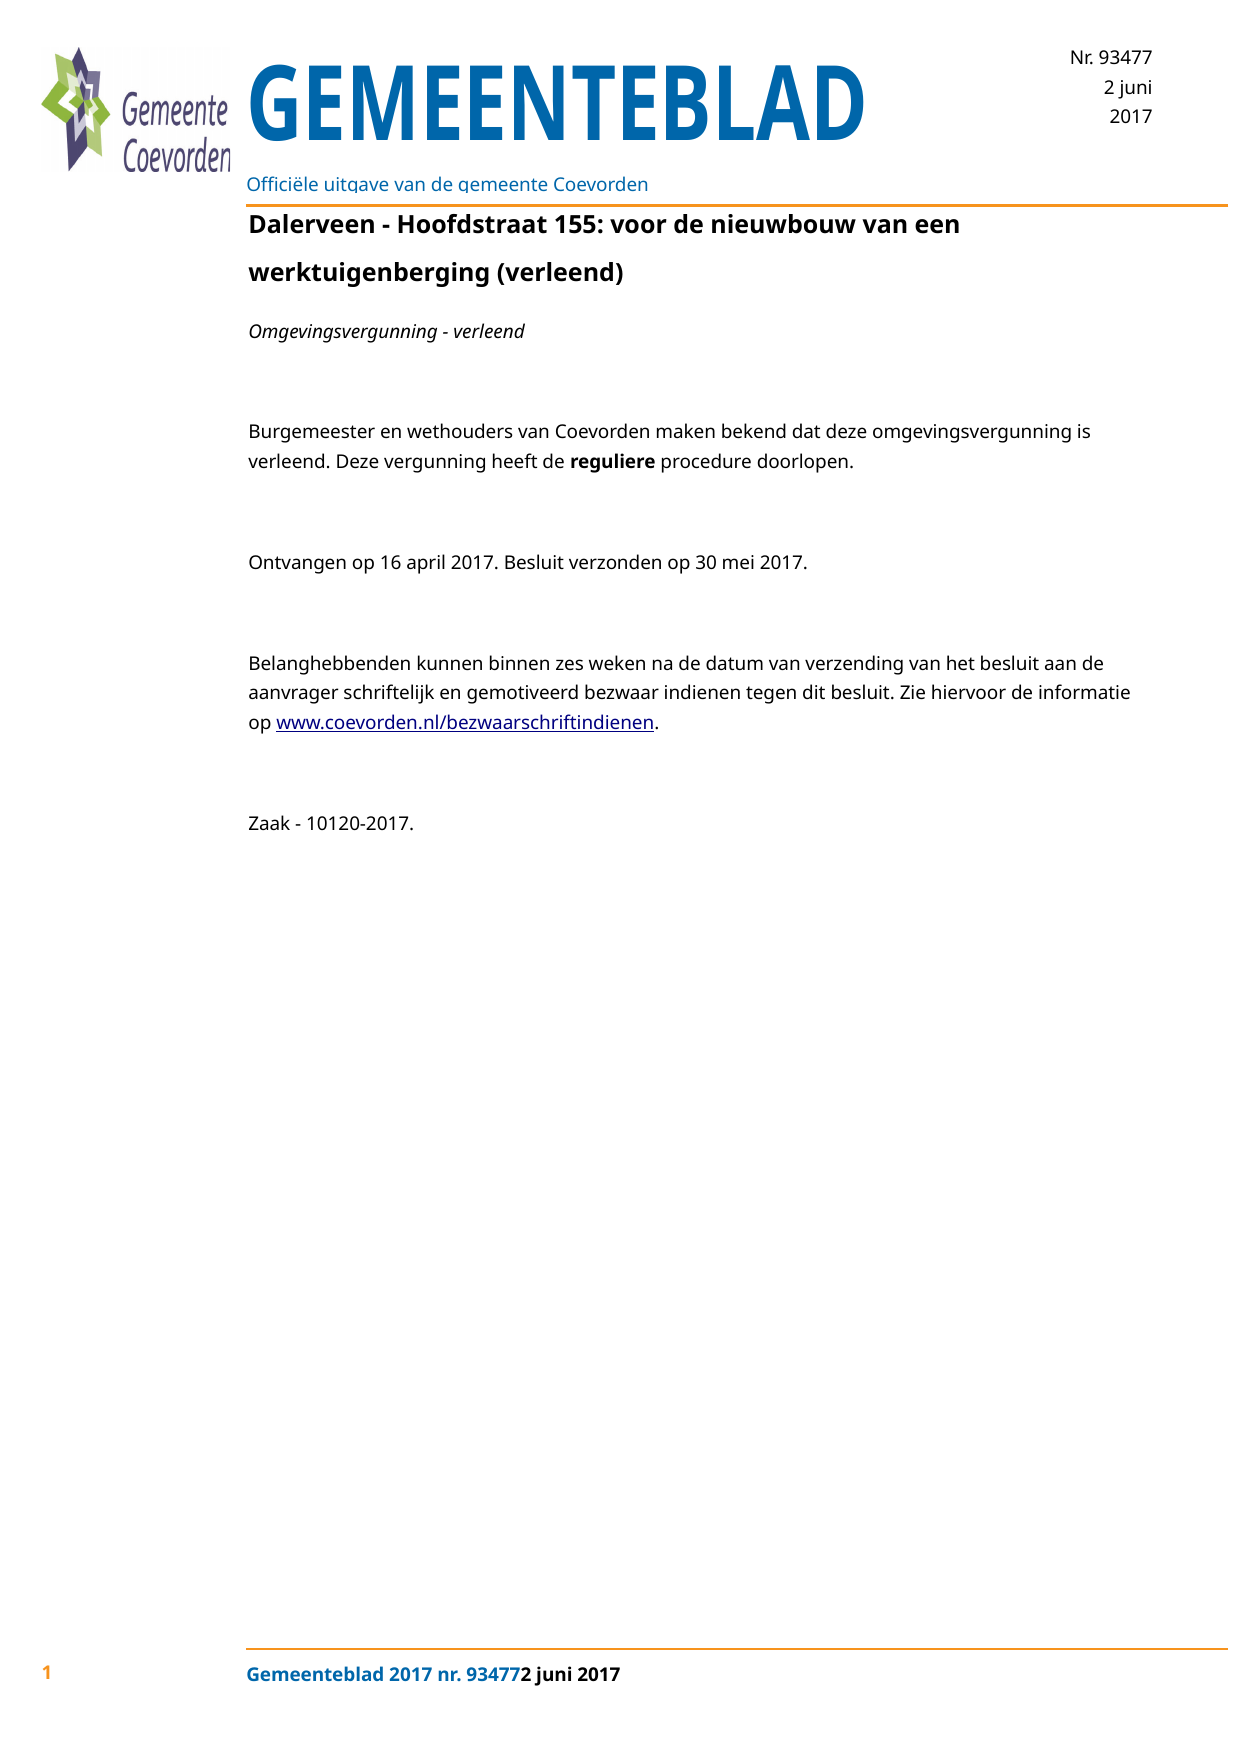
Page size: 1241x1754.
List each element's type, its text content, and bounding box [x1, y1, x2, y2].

text Belanghebbenden kunnen binnen zes weken na de datum van verzending van het besluit aan de aanvrager schriftelijk en gemotiveerd bezwaar indienen tegen dit besluit. Zie hiervoor de informatie op www.coevorden.nl/bezwaarschriftindienen. [248, 650, 1152, 735]
text Ontvangen op 16 april 2017. Besluit verzonden op 30 mei 2017. [248, 549, 1152, 575]
text Omgevingsvergunning - verleend [248, 318, 1152, 344]
text Burgemeester en wethouders van Coevorden maken bekend dat deze omgevingsvergunning is verleend. Deze vergunning heeft de reguliere procedure doorlopen. [248, 419, 1152, 474]
picture [41, 47, 231, 172]
text Zaak - 10120-2017. [248, 810, 1152, 836]
text Dalerveen - Hoofdstraat 155: voor de nieuwbouw van een werktuigenberging (verleend) [248, 207, 1152, 288]
